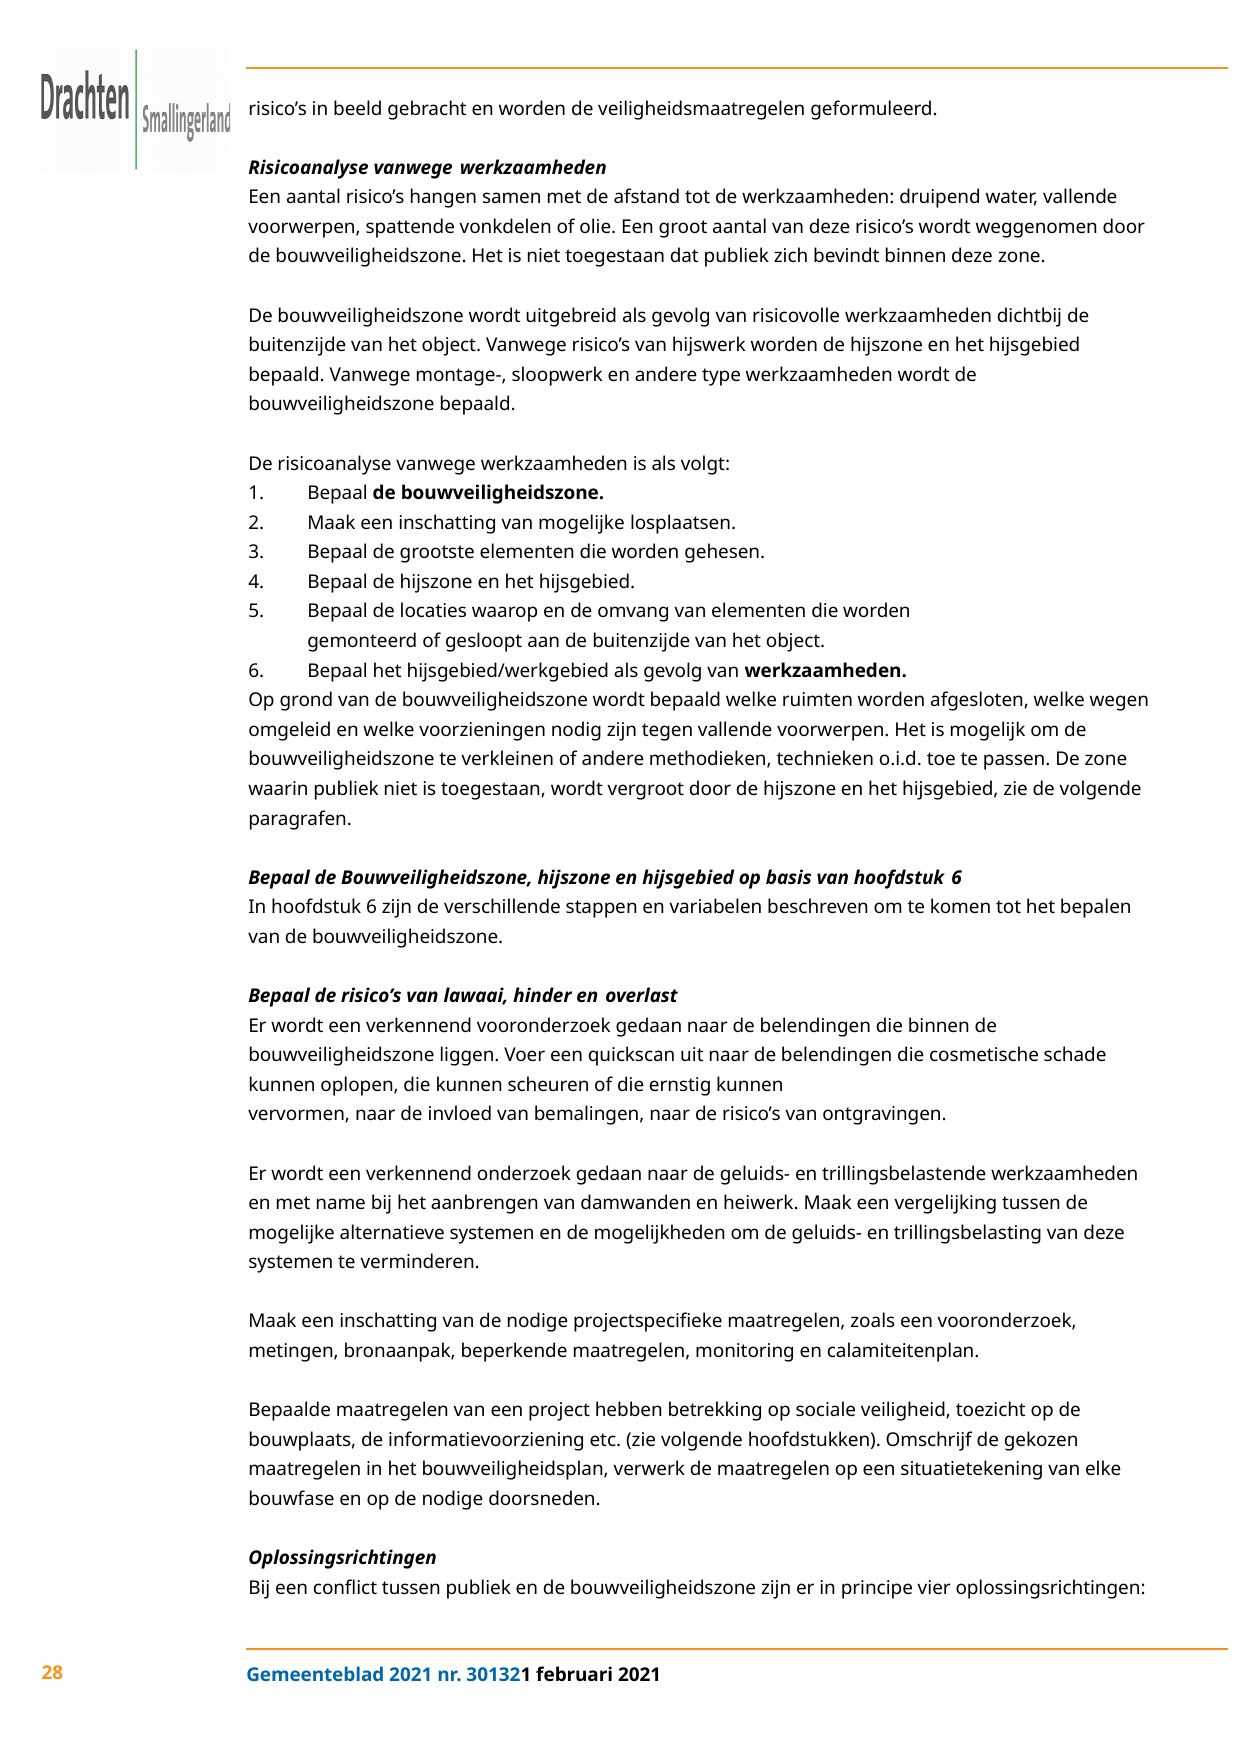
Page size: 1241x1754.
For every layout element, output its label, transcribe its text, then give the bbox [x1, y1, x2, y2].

text Bepaal de risico’s van lawaai, hinder en overlast [248, 982, 1152, 1008]
text Op grond van de bouwveiligheidszone wordt bepaald welke ruimten worden afgesloten, welke wegen omgeleid en welke voorzieningen nodig zijn tegen vallende voorwerpen. Het is mogelijk om de bouwveiligheidszone te verkleinen of andere methodieken, technieken o.i.d. toe te passen. De zone waarin publiek niet is toegestaan, wordt vergroot door de hijszone en het hijsgebied, zie de volgende paragrafen. [248, 686, 1152, 831]
text Een aantal risico’s hangen samen met de afstand tot de werkzaamheden: druipend water, vallende voorwerpen, spattende vonkdelen of olie. Een groot aantal van deze risico’s wordt weggenomen door de bouwveiligheidszone. Het is niet toegestaan dat publiek zich bevindt binnen deze zone. [248, 183, 1152, 268]
text De risicoanalyse vanwege werkzaamheden is als volgt: [248, 450, 1152, 476]
list Bepaal de hijszone en het hijsgebied. [248, 568, 1152, 594]
text risico’s in beeld gebracht en worden de veiligheidsmaatregelen geformuleerd. [248, 95, 1152, 121]
list Maak een inschatting van mogelijke losplaatsen. [248, 509, 1152, 535]
list Bepaal de locaties waarop en de omvang van elementen die worden gemonteerd of gesloopt aan de buitenzijde van het object. [248, 598, 1152, 653]
text Bij een conflict tussen publiek en de bouwveiligheidszone zijn er in principe vier oplossingsrichtingen: [248, 1574, 1152, 1600]
text Bepaal de Bouwveiligheidszone, hijszone en hijsgebied op basis van hoofdstuk 6 [248, 864, 1152, 890]
picture [41, 47, 231, 172]
text Bepaalde maatregelen van een project hebben betrekking op sociale veiligheid, toezicht op de bouwplaats, de informatievoorziening etc. (zie volgende hoofdstukken). Omschrijf de gekozen maatregelen in het bouwveiligheidsplan, verwerk de maatregelen op een situatietekening van elke bouwfase en op de nodige doorsneden. [248, 1396, 1152, 1511]
text Maak een inschatting van de nodige projectspecifieke maatregelen, zoals een vooronderzoek, metingen, bronaanpak, beperkende maatregelen, monitoring en calamiteitenplan. [248, 1308, 1152, 1363]
text Er wordt een verkennend onderzoek gedaan naar de geluids- en trillingsbelastende werkzaamheden en met name bij het aanbrengen van damwanden en heiwerk. Maak een vergelijking tussen de mogelijke alternatieve systemen en de mogelijkheden om de geluids- en trillingsbelasting van deze systemen te verminderen. [248, 1160, 1152, 1274]
list Bepaal het hijsgebied/werkgebied als gevolg van werkzaamheden. [248, 657, 1152, 683]
text In hoofdstuk 6 zijn de verschillende stappen en variabelen beschreven om te komen tot het bepalen van de bouwveiligheidszone. [248, 893, 1152, 949]
list Bepaal de bouwveiligheidszone. [248, 479, 1152, 505]
text Er wordt een verkennend vooronderzoek gedaan naar de belendingen die binnen de bouwveiligheidszone liggen. Voer een quickscan uit naar de belendingen die cosmetische schade kunnen oplopen, die kunnen scheuren of die ernstig kunnen vervormen, naar de invloed van bemalingen, naar de risico’s van ontgravingen. [248, 1012, 1152, 1126]
text Oplossingsrichtingen [248, 1544, 1152, 1570]
list Bepaal de grootste elementen die worden gehesen. [248, 538, 1152, 564]
text De bouwveiligheidszone wordt uitgebreid als gevolg van risicovolle werkzaamheden dichtbij de buitenzijde van het object. Vanwege risico’s van hijswerk worden de hijszone en het hijsgebied bepaald. Vanwege montage-, sloopwerk en andere type werkzaamheden wordt de bouwveiligheidszone bepaald. [248, 302, 1152, 416]
text Risicoanalyse vanwege werkzaamheden [248, 154, 1152, 180]
